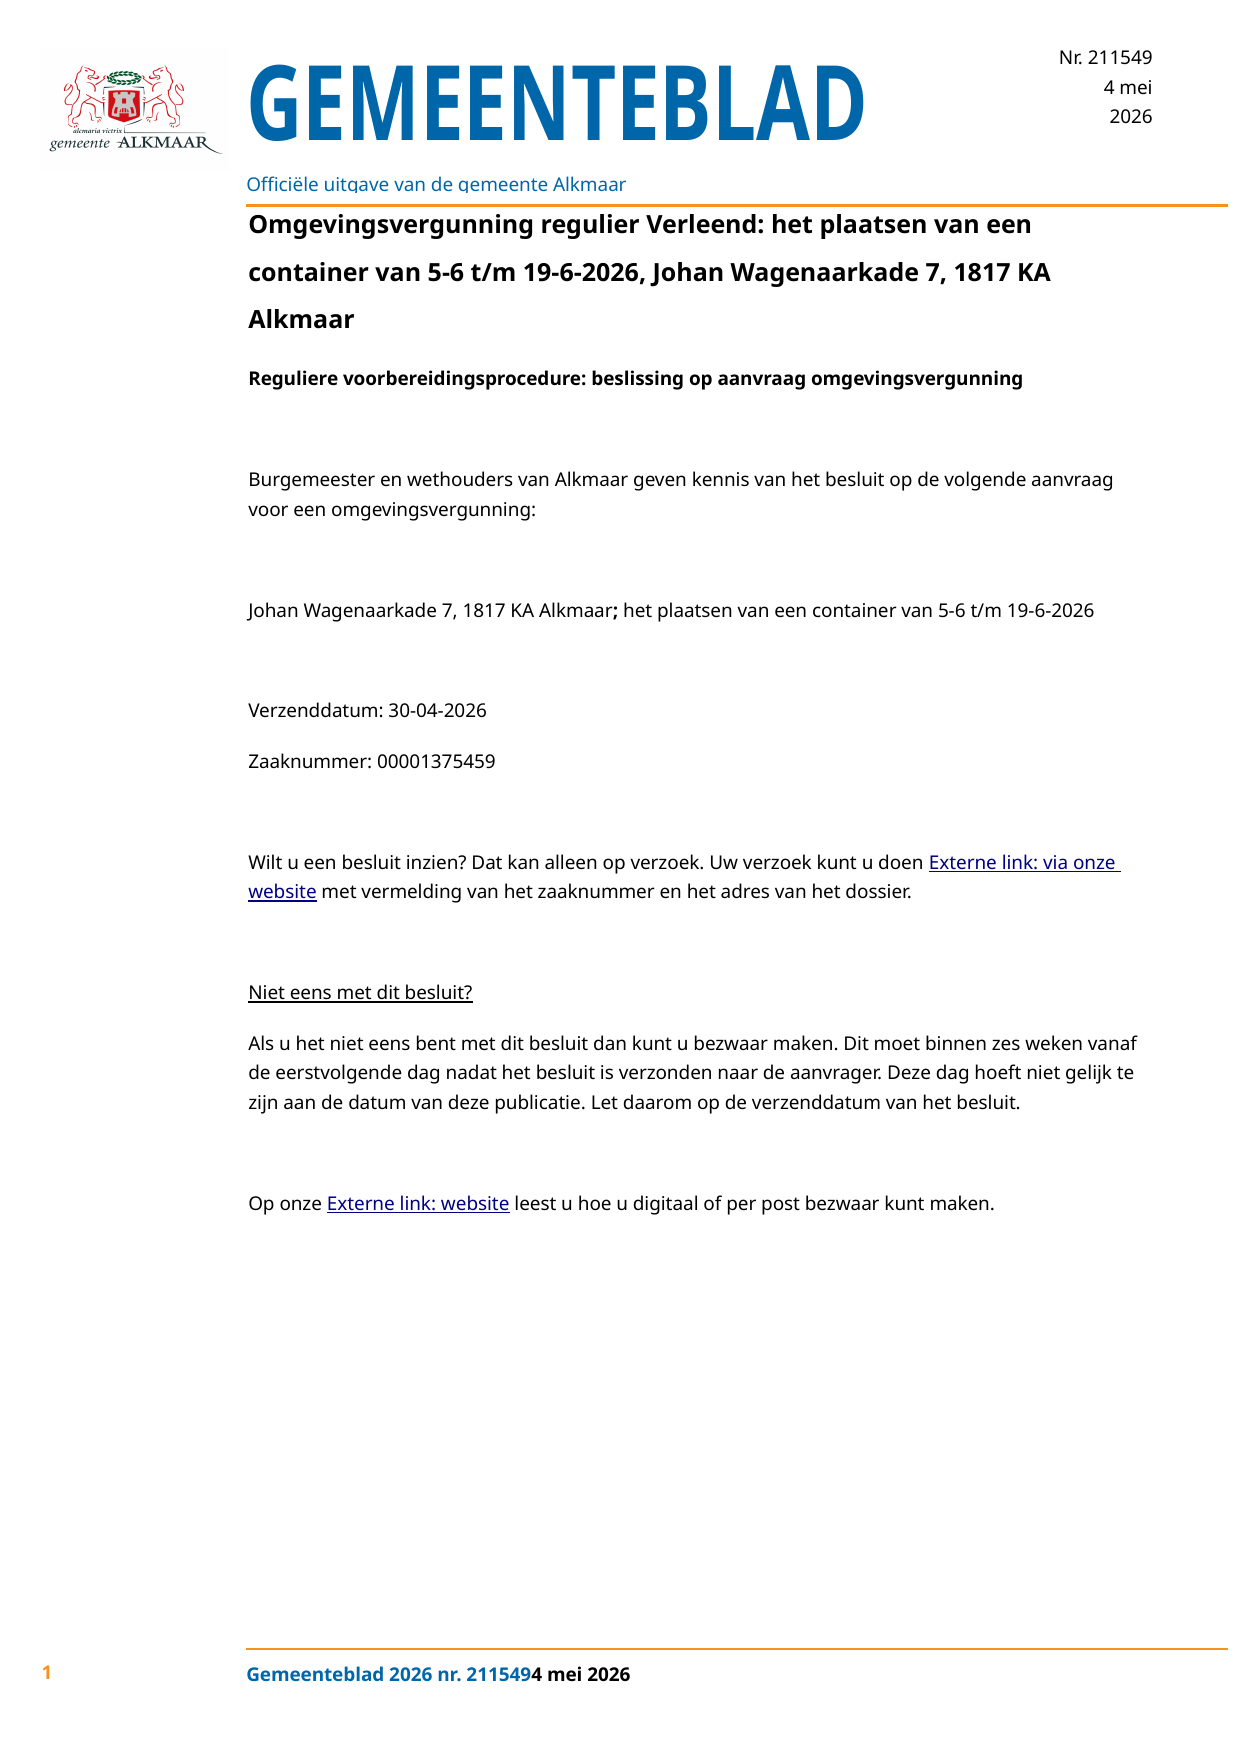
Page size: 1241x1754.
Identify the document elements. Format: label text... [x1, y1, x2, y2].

text Zaaknummer: 00001375459 [248, 748, 1152, 774]
text Johan Wagenaarkade 7, 1817 KA Alkmaar; het plaatsen van een container van 5-6 t/m 19-6-2026 [248, 597, 1152, 622]
text Op onze Externe link: website leest u hoe u digitaal of per post bezwaar kunt maken. [248, 1190, 1152, 1215]
text Verzenddatum: 30-04-2026 [248, 698, 1152, 723]
text Niet eens met dit besluit? [248, 979, 1152, 1005]
text Wilt u een besluit inzien? Dat kan alleen op verzoek. Uw verzoek kunt u doen Externe link: via onze website met vermelding van het zaaknummer en het adres van het dossier. [248, 849, 1152, 904]
text Reguliere voorbereidingsprocedure: beslissing op aanvraag omgevingsvergunning [248, 366, 1152, 391]
text Omgevingsvergunning regulier Verleend: het plaatsen van een container van 5-6 t/m 19-6-2026, Johan Wagenaarkade 7, 1817 KA Alkmaar [248, 207, 1152, 336]
text Burgemeester en wethouders van Alkmaar geven kennis van het besluit op de volgende aanvraag voor een omgevingsvergunning: [248, 466, 1152, 522]
text Als u het niet eens bent met dit besluit dan kunt u bezwaar maken. Dit moet binnen zes weken vanaf de eerstvolgende dag nadat het besluit is verzonden naar de aanvrager. Deze dag hoeft niet gelijk te zijn aan de datum van deze publicatie. Let daarom op de verzenddatum van het besluit. [248, 1030, 1152, 1114]
picture [41, 47, 231, 172]
